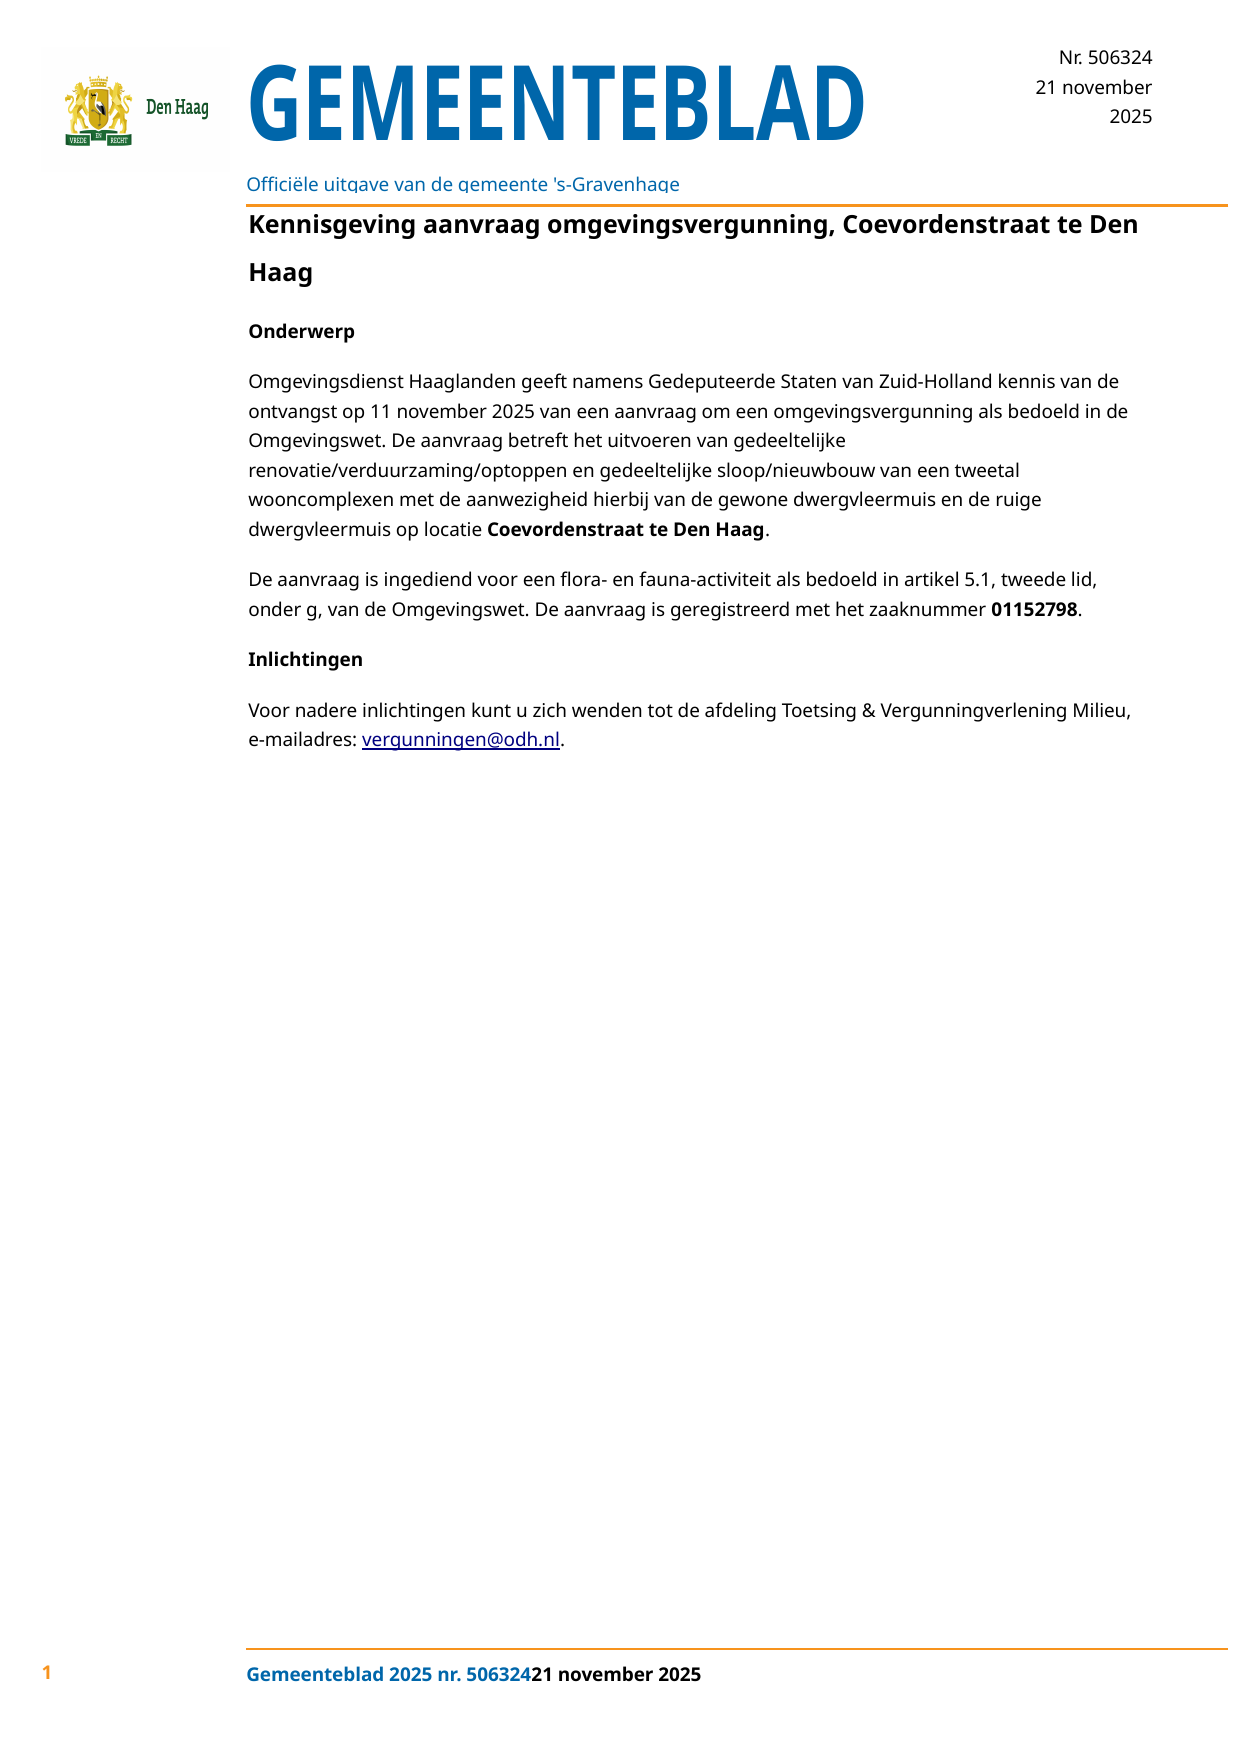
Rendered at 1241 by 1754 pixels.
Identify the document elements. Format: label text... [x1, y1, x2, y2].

text Voor nadere inlichtingen kunt u zich wenden tot de afdeling Toetsing & Vergunningverlening Milieu, e-mailadres: vergunningen@odh.nl. [248, 697, 1152, 752]
picture [41, 47, 231, 172]
text Omgevingsdienst Haaglanden geeft namens Gedeputeerde Staten van Zuid-Holland kennis van de ontvangst op 11 november 2025 van een aanvraag om een omgevingsvergunning als bedoeld in de Omgevingswet. De aanvraag betreft het uitvoeren van gedeeltelijke renovatie/verduurzaming/optoppen en gedeeltelijke sloop/nieuwbouw van een tweetal wooncomplexen met de aanwezigheid hierbij van de gewone dwergvleermuis en de ruige dwergvleermuis op locatie Coevordenstraat te Den Haag. [248, 368, 1152, 542]
text Onderwerp [248, 318, 1152, 344]
text Inlichtingen [248, 647, 1152, 672]
text Kennisgeving aanvraag omgevingsvergunning, Coevordenstraat te Den Haag [248, 207, 1152, 288]
text De aanvraag is ingediend voor een flora- en fauna-activiteit als bedoeld in artikel 5.1, tweede lid, onder g, van de Omgevingswet. De aanvraag is geregistreerd met het zaaknummer 01152798. [248, 567, 1152, 622]
